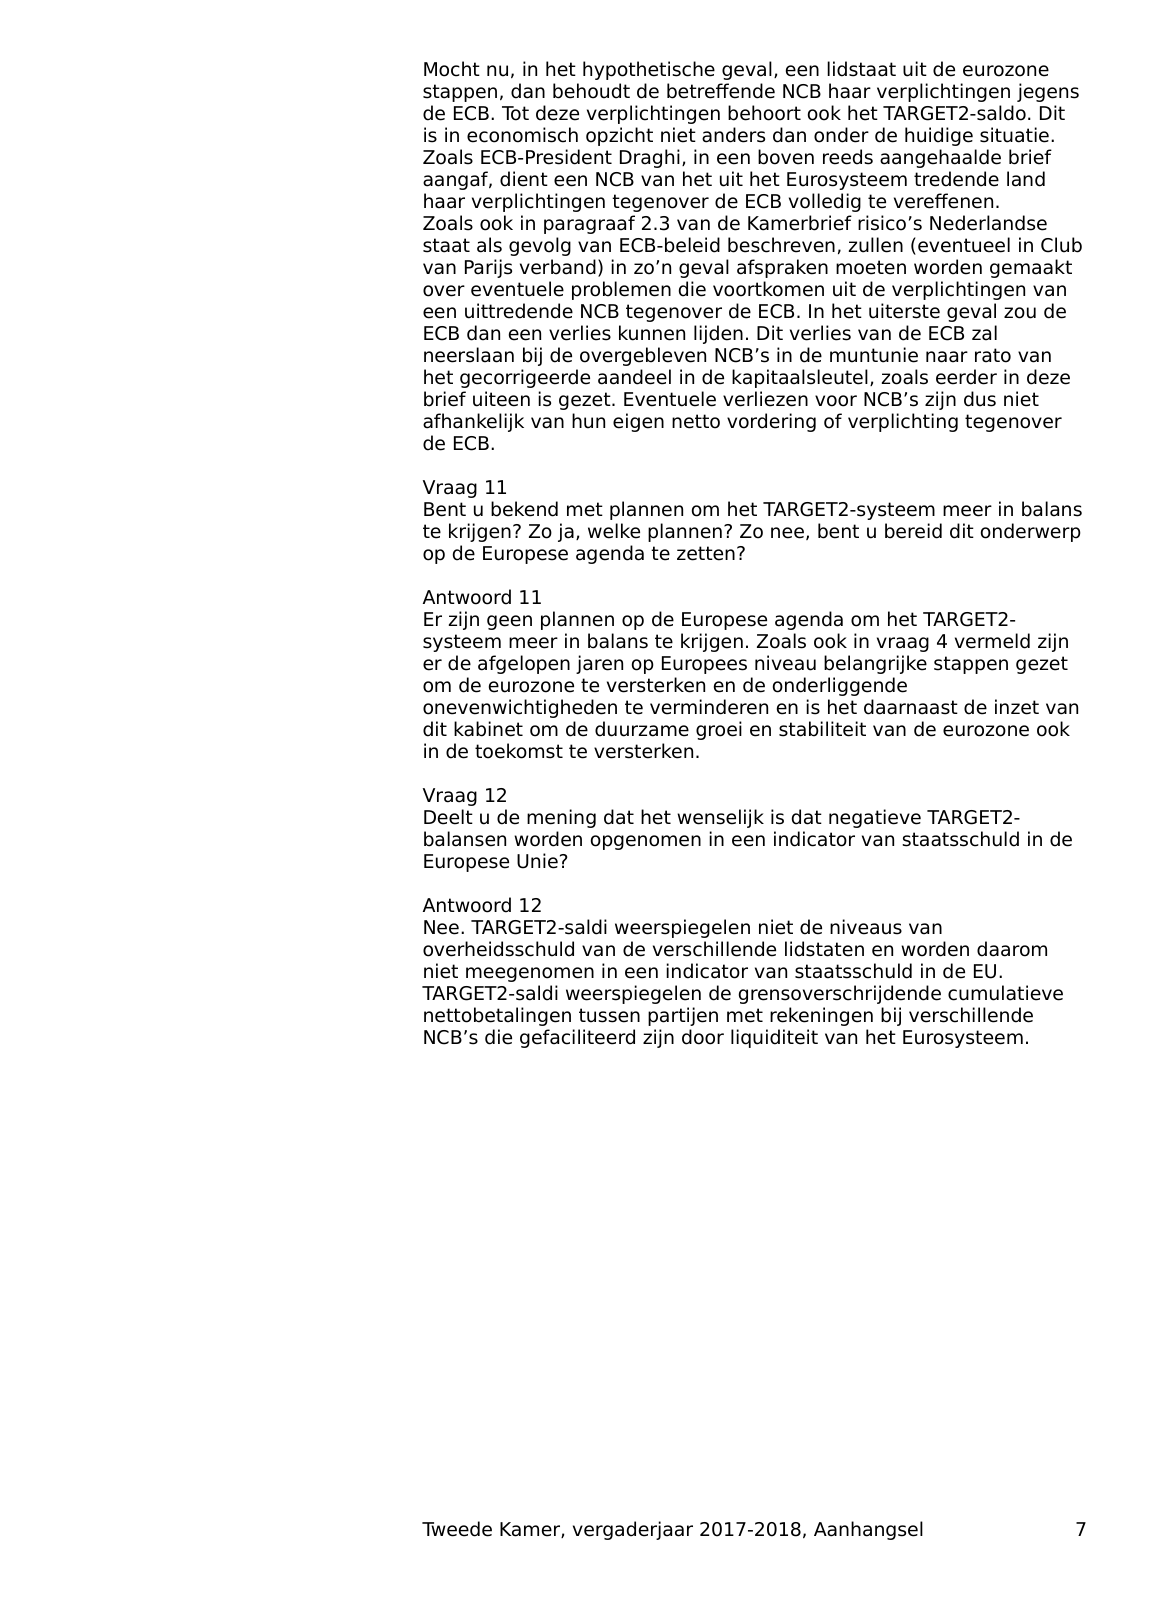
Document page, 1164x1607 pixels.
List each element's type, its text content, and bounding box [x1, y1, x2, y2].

text Antwoord 11 [422, 587, 1087, 609]
text Antwoord 12 [422, 895, 1087, 917]
text Zoals ook in paragraaf 2.3 van de Kamerbrief risico’s Nederlandse staat als gevolg van ECB-beleid beschreven, zullen (eventueel in Club van Parijs verband) in zo’n geval afspraken moeten worden gemaakt over eventuele problemen die voortkomen uit de verplichtingen van een uittredende NCB tegenover de ECB. In het uiterste geval zou de ECB dan een verlies kunnen lijden. Dit verlies van de ECB zal neerslaan bij de overgebleven NCB’s in de muntunie naar rato van het gecorrigeerde aandeel in de kapitaalsleutel, zoals eerder in deze brief uiteen is gezet. Eventuele verliezen voor NCB’s zijn dus niet afhankelijk van hun eigen netto vordering of verplichting tegenover de ECB. [422, 213, 1087, 455]
text Vraag 12 [422, 785, 1087, 807]
text Vraag 11 [422, 477, 1087, 499]
text Nee. TARGET2-saldi weerspiegelen niet de niveaus van overheidsschuld van de verschillende lidstaten en worden daarom niet meegenomen in een indicator van staatsschuld in de EU. TARGET2-saldi weerspiegelen de grensoverschrijdende cumulatieve nettobetalingen tussen partijen met rekeningen bij verschillende NCB’s die gefaciliteerd zijn door liquiditeit van het Eurosysteem. [422, 917, 1087, 1049]
text Bent u bekend met plannen om het TARGET2-systeem meer in balans te krijgen? Zo ja, welke plannen? Zo nee, bent u bereid dit onderwerp op de Europese agenda te zetten? [422, 499, 1087, 565]
text Mocht nu, in het hypothetische geval, een lidstaat uit de eurozone stappen, dan behoudt de betreffende NCB haar verplichtingen jegens de ECB. Tot deze verplichtingen behoort ook het TARGET2-saldo. Dit is in economisch opzicht niet anders dan onder de huidige situatie. Zoals ECB-President Draghi, in een boven reeds aangehaalde brief aangaf, dient een NCB van het uit het Eurosysteem tredende land haar verplichtingen tegenover de ECB volledig te vereffenen. [422, 59, 1087, 213]
text Er zijn geen plannen op de Europese agenda om het TARGET2-systeem meer in balans te krijgen. Zoals ook in vraag 4 vermeld zijn er de afgelopen jaren op Europees niveau belangrijke stappen gezet om de eurozone te versterken en de onderliggende onevenwichtigheden te verminderen en is het daarnaast de inzet van dit kabinet om de duurzame groei en stabiliteit van de eurozone ook in de toekomst te versterken. [422, 609, 1087, 763]
text Deelt u de mening dat het wenselijk is dat negatieve TARGET2-balansen worden opgenomen in een indicator van staatsschuld in de Europese Unie? [422, 807, 1087, 873]
